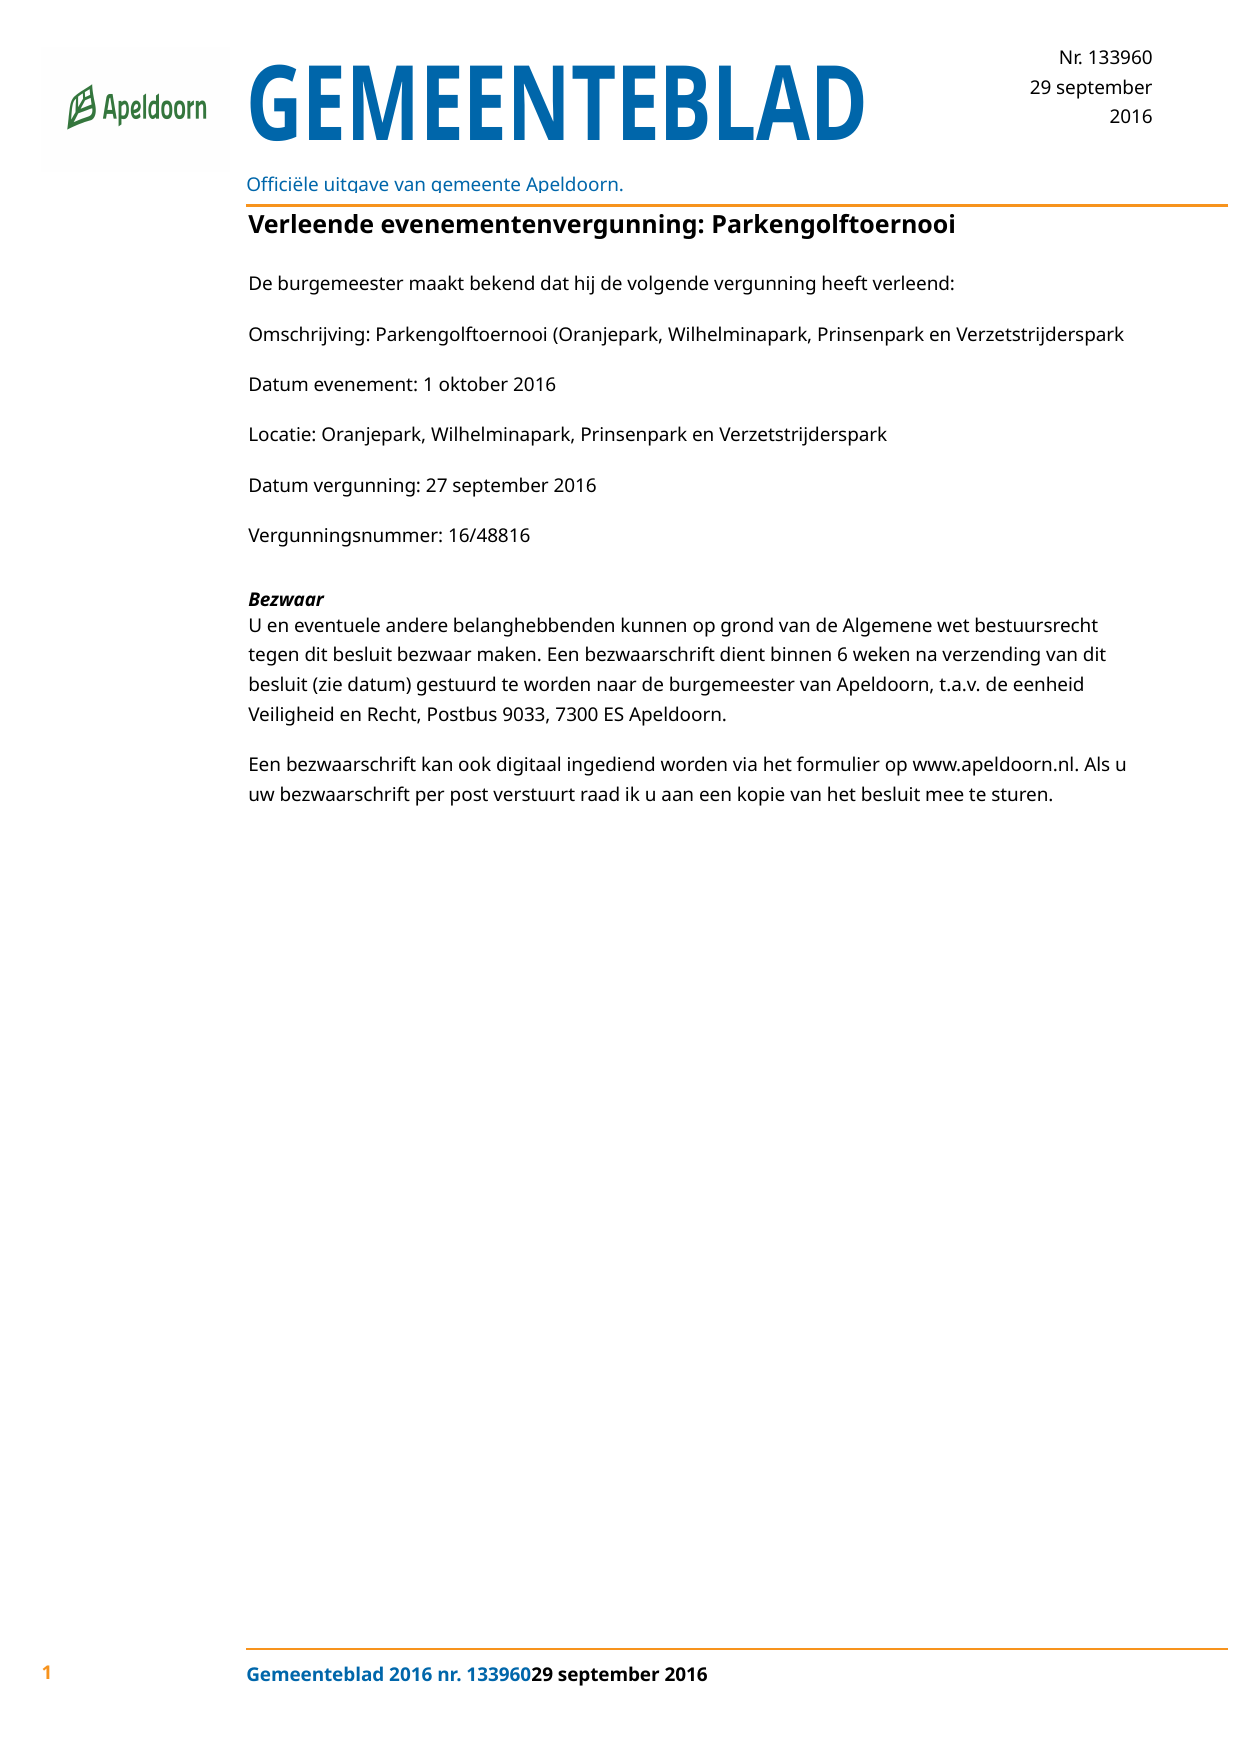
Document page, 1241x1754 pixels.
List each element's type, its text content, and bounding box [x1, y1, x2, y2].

text Datum vergunning: 27 september 2016 [248, 472, 1152, 498]
text Datum evenement: 1 oktober 2016 [248, 371, 1152, 397]
text Omschrijving: Parkengolftoernooi (Oranjepark, Wilhelminapark, Prinsenpark en Verzetstrijderspark [248, 321, 1152, 346]
text Locatie: Oranjepark, Wilhelminapark, Prinsenpark en Verzetstrijderspark [248, 422, 1152, 447]
text De burgemeester maakt bekend dat hij de volgende vergunning heeft verleend: [248, 270, 1152, 296]
text Verleende evenementenvergunning: Parkengolftoernooi [248, 207, 1152, 241]
text Bezwaar [248, 586, 1152, 612]
text Vergunningsnummer: 16/48816 [248, 522, 1152, 548]
text Een bezwaarschrift kan ook digitaal ingediend worden via het formulier op www.apeldoorn.nl. Als u uw bezwaarschrift per post verstuurt raad ik u aan een kopie van het besluit mee te sturen. [248, 751, 1152, 807]
picture [41, 47, 231, 172]
text U en eventuele andere belanghebbenden kunnen op grond van de Algemene wet bestuursrecht tegen dit besluit bezwaar maken. Een bezwaarschrift dient binnen 6 weken na verzending van dit besluit (zie datum) gestuurd te worden naar de burgemeester van Apeldoorn, t.a.v. de eenheid Veiligheid en Recht, Postbus 9033, 7300 ES Apeldoorn. [248, 612, 1152, 727]
